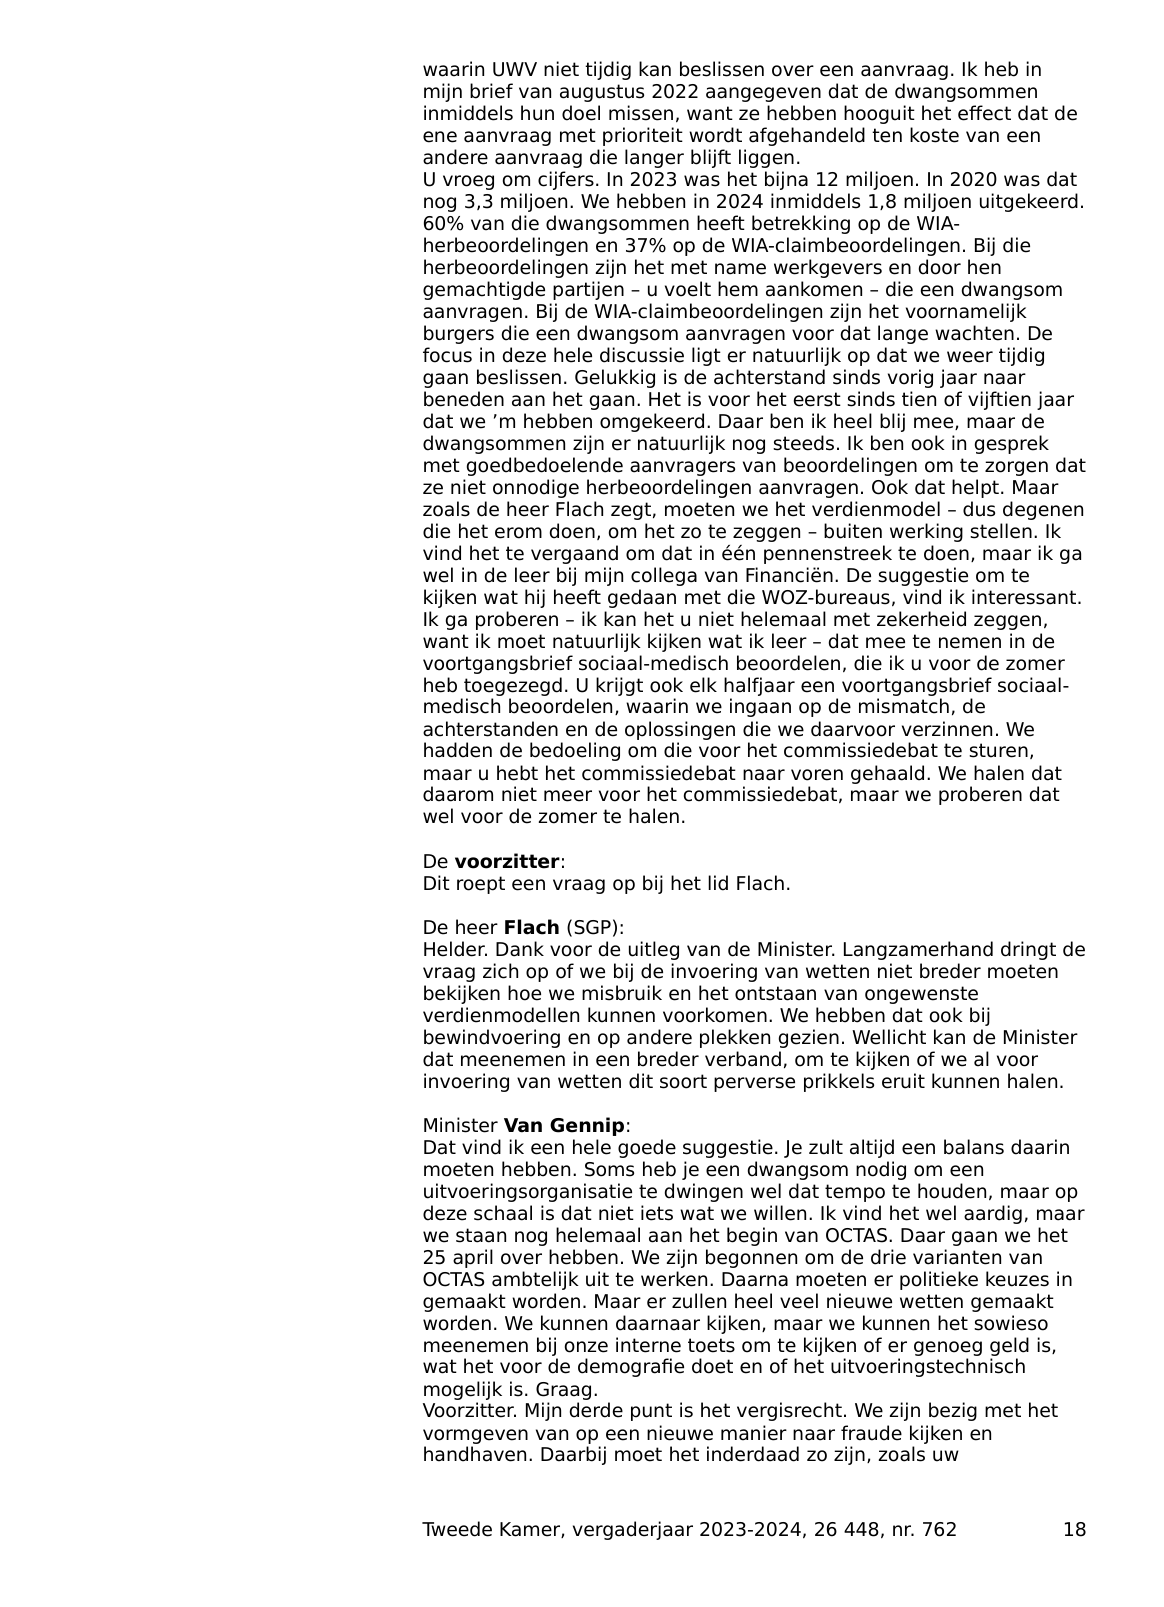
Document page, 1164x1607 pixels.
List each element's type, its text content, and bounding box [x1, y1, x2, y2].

text Minister Van Gennip: [422, 1115, 1087, 1137]
text Dat vind ik een hele goede suggestie. Je zult altijd een balans daarin moeten hebben. Soms heb je een dwangsom nodig om een uitvoeringsorganisatie te dwingen wel dat tempo te houden, maar op deze schaal is dat niet iets wat we willen. Ik vind het wel aardig, maar we staan nog helemaal aan het begin van OCTAS. Daar gaan we het 25 april over hebben. We zijn begonnen om de drie varianten van OCTAS ambtelijk uit te werken. Daarna moeten er politieke keuzes in gemaakt worden. Maar er zullen heel veel nieuwe wetten gemaakt worden. We kunnen daarnaar kijken, maar we kunnen het sowieso meenemen bij onze interne toets om te kijken of er genoeg geld is, wat het voor de demografie doet en of het uitvoeringstechnisch mogelijk is. Graag. [422, 1137, 1087, 1400]
text Voorzitter. Mijn derde punt is het vergisrecht. We zijn bezig met het vormgeven van op een nieuwe manier naar fraude kijken en handhaven. Daarbij moet het inderdaad zo zijn, zoals uw [422, 1400, 1087, 1466]
text waarin UWV niet tijdig kan beslissen over een aanvraag. Ik heb in mijn brief van augustus 2022 aangegeven dat de dwangsommen inmiddels hun doel missen, want ze hebben hooguit het effect dat de ene aanvraag met prioriteit wordt afgehandeld ten koste van een andere aanvraag die langer blijft liggen. [422, 59, 1087, 169]
text De heer Flach (SGP): [422, 917, 1087, 939]
text Dit roept een vraag op bij het lid Flach. [422, 872, 1087, 894]
text U vroeg om cijfers. In 2023 was het bijna 12 miljoen. In 2020 was dat nog 3,3 miljoen. We hebben in 2024 inmiddels 1,8 miljoen uitgekeerd. 60% van die dwangsommen heeft betrekking op de WIA-herbeoordelingen en 37% op de WIA-claimbeoordelingen. Bij die herbeoordelingen zijn het met name werkgevers en door hen gemachtigde partijen – u voelt hem aankomen – die een dwangsom aanvragen. Bij de WIA-claimbeoordelingen zijn het voornamelijk burgers die een dwangsom aanvragen voor dat lange wachten. De focus in deze hele discussie ligt er natuurlijk op dat we weer tijdig gaan beslissen. Gelukkig is de achterstand sinds vorig jaar naar beneden aan het gaan. Het is voor het eerst sinds tien of vijftien jaar dat we ’m hebben omgekeerd. Daar ben ik heel blij mee, maar de dwangsommen zijn er natuurlijk nog steeds. Ik ben ook in gesprek met goedbedoelende aanvragers van beoordelingen om te zorgen dat ze niet onnodige herbeoordelingen aanvragen. Ook dat helpt. Maar zoals de heer Flach zegt, moeten we het verdienmodel – dus degenen die het erom doen, om het zo te zeggen – buiten werking stellen. Ik vind het te vergaand om dat in één pennenstreek te doen, maar ik ga wel in de leer bij mijn collega van Financiën. De suggestie om te kijken wat hij heeft gedaan met die WOZ-bureaus, vind ik interessant. Ik ga proberen – ik kan het u niet helemaal met zekerheid zeggen, want ik moet natuurlijk kijken wat ik leer – dat mee te nemen in de voortgangsbrief sociaal-medisch beoordelen, die ik u voor de zomer heb toegezegd. U krijgt ook elk halfjaar een voortgangsbrief sociaal-medisch beoordelen, waarin we ingaan op de mismatch, de achterstanden en de oplossingen die we daarvoor verzinnen. We hadden de bedoeling om die voor het commissiedebat te sturen, maar u hebt het commissiedebat naar voren gehaald. We halen dat daarom niet meer voor het commissiedebat, maar we proberen dat wel voor de zomer te halen. [422, 169, 1087, 828]
text De voorzitter: [422, 851, 1087, 872]
text Helder. Dank voor de uitleg van de Minister. Langzamerhand dringt de vraag zich op of we bij de invoering van wetten niet breder moeten bekijken hoe we misbruik en het ontstaan van ongewenste verdienmodellen kunnen voorkomen. We hebben dat ook bij bewindvoering en op andere plekken gezien. Wellicht kan de Minister dat meenemen in een breder verband, om te kijken of we al voor invoering van wetten dit soort perverse prikkels eruit kunnen halen. [422, 939, 1087, 1092]
